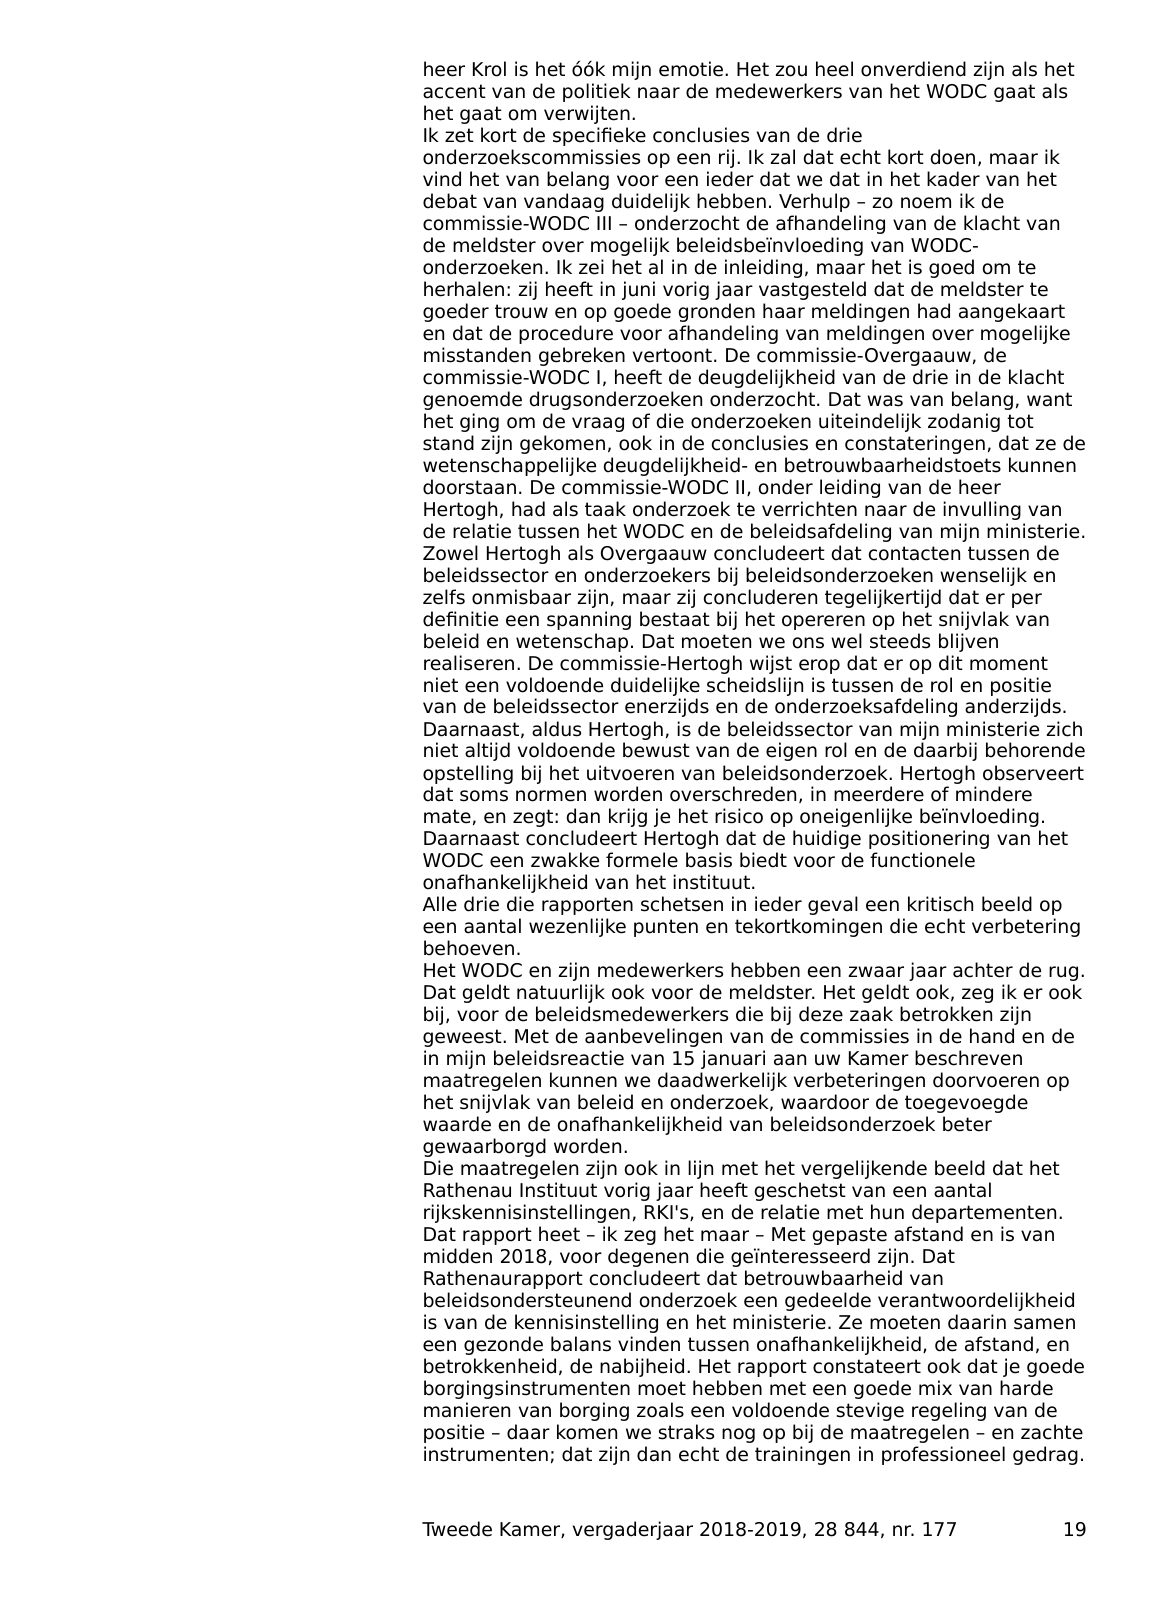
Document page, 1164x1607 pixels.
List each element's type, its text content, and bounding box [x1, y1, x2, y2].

text Zowel Hertogh als Overgaauw concludeert dat contacten tussen de beleidssector en onderzoekers bij beleidsonderzoeken wenselijk en zelfs onmisbaar zijn, maar zij concluderen tegelijkertijd dat er per definitie een spanning bestaat bij het opereren op het snijvlak van beleid en wetenschap. Dat moeten we ons wel steeds blijven realiseren. De commissie-Hertogh wijst erop dat er op dit moment niet een voldoende duidelijke scheidslijn is tussen de rol en positie van de beleidssector enerzijds en de onderzoeksafdeling anderzijds. Daarnaast, aldus Hertogh, is de beleidssector van mijn ministerie zich niet altijd voldoende bewust van de eigen rol en de daarbij behorende opstelling bij het uitvoeren van beleidsonderzoek. Hertogh observeert dat soms normen worden overschreden, in meerdere of mindere mate, en zegt: dan krijg je het risico op oneigenlijke beïnvloeding. Daarnaast concludeert Hertogh dat de huidige positionering van het WODC een zwakke formele basis biedt voor de functionele onafhankelijkheid van het instituut. [422, 543, 1087, 894]
text Alle drie die rapporten schetsen in ieder geval een kritisch beeld op een aantal wezenlijke punten en tekortkomingen die echt verbetering behoeven. [422, 894, 1087, 960]
text Ik zet kort de specifieke conclusies van de drie onderzoekscommissies op een rij. Ik zal dat echt kort doen, maar ik vind het van belang voor een ieder dat we dat in het kader van het debat van vandaag duidelijk hebben. Verhulp – zo noem ik de commissie-WODC III – onderzocht de afhandeling van de klacht van de meldster over mogelijk beleidsbeïnvloeding van WODC-onderzoeken. Ik zei het al in de inleiding, maar het is goed om te herhalen: zij heeft in juni vorig jaar vastgesteld dat de meldster te goeder trouw en op goede gronden haar meldingen had aangekaart en dat de procedure voor afhandeling van meldingen over mogelijke misstanden gebreken vertoont. De commissie-Overgaauw, de commissie-WODC I, heeft de deugdelijkheid van de drie in de klacht genoemde drugsonderzoeken onderzocht. Dat was van belang, want het ging om de vraag of die onderzoeken uiteindelijk zodanig tot stand zijn gekomen, ook in de conclusies en constateringen, dat ze de wetenschappelijke deugdelijkheid- en betrouwbaarheidstoets kunnen doorstaan. De commissie-WODC II, onder leiding van de heer Hertogh, had als taak onderzoek te verrichten naar de invulling van de relatie tussen het WODC en de beleidsafdeling van mijn ministerie. [422, 125, 1087, 543]
text Die maatregelen zijn ook in lijn met het vergelijkende beeld dat het Rathenau Instituut vorig jaar heeft geschetst van een aantal rijkskennisinstellingen, RKI's, en de relatie met hun departementen. Dat rapport heet – ik zeg het maar – Met gepaste afstand en is van midden 2018, voor degenen die geïnteresseerd zijn. Dat Rathenaurapport concludeert dat betrouwbaarheid van beleidsondersteunend onderzoek een gedeelde verantwoordelijkheid is van de kennisinstelling en het ministerie. Ze moeten daarin samen een gezonde balans vinden tussen onafhankelijkheid, de afstand, en betrokkenheid, de nabijheid. Het rapport constateert ook dat je goede borgingsinstrumenten moet hebben met een goede mix van harde manieren van borging zoals een voldoende stevige regeling van de positie – daar komen we straks nog op bij de maatregelen – en zachte instrumenten; dat zijn dan echt de trainingen in professioneel gedrag. [422, 1158, 1087, 1466]
text heer Krol is het óók mijn emotie. Het zou heel onverdiend zijn als het accent van de politiek naar de medewerkers van het WODC gaat als het gaat om verwijten. [422, 59, 1087, 125]
text Het WODC en zijn medewerkers hebben een zwaar jaar achter de rug. Dat geldt natuurlijk ook voor de meldster. Het geldt ook, zeg ik er ook bij, voor de beleidsmedewerkers die bij deze zaak betrokken zijn geweest. Met de aanbevelingen van de commissies in de hand en de in mijn beleidsreactie van 15 januari aan uw Kamer beschreven maatregelen kunnen we daadwerkelijk verbeteringen doorvoeren op het snijvlak van beleid en onderzoek, waardoor de toegevoegde waarde en de onafhankelijkheid van beleidsonderzoek beter gewaarborgd worden. [422, 960, 1087, 1158]
